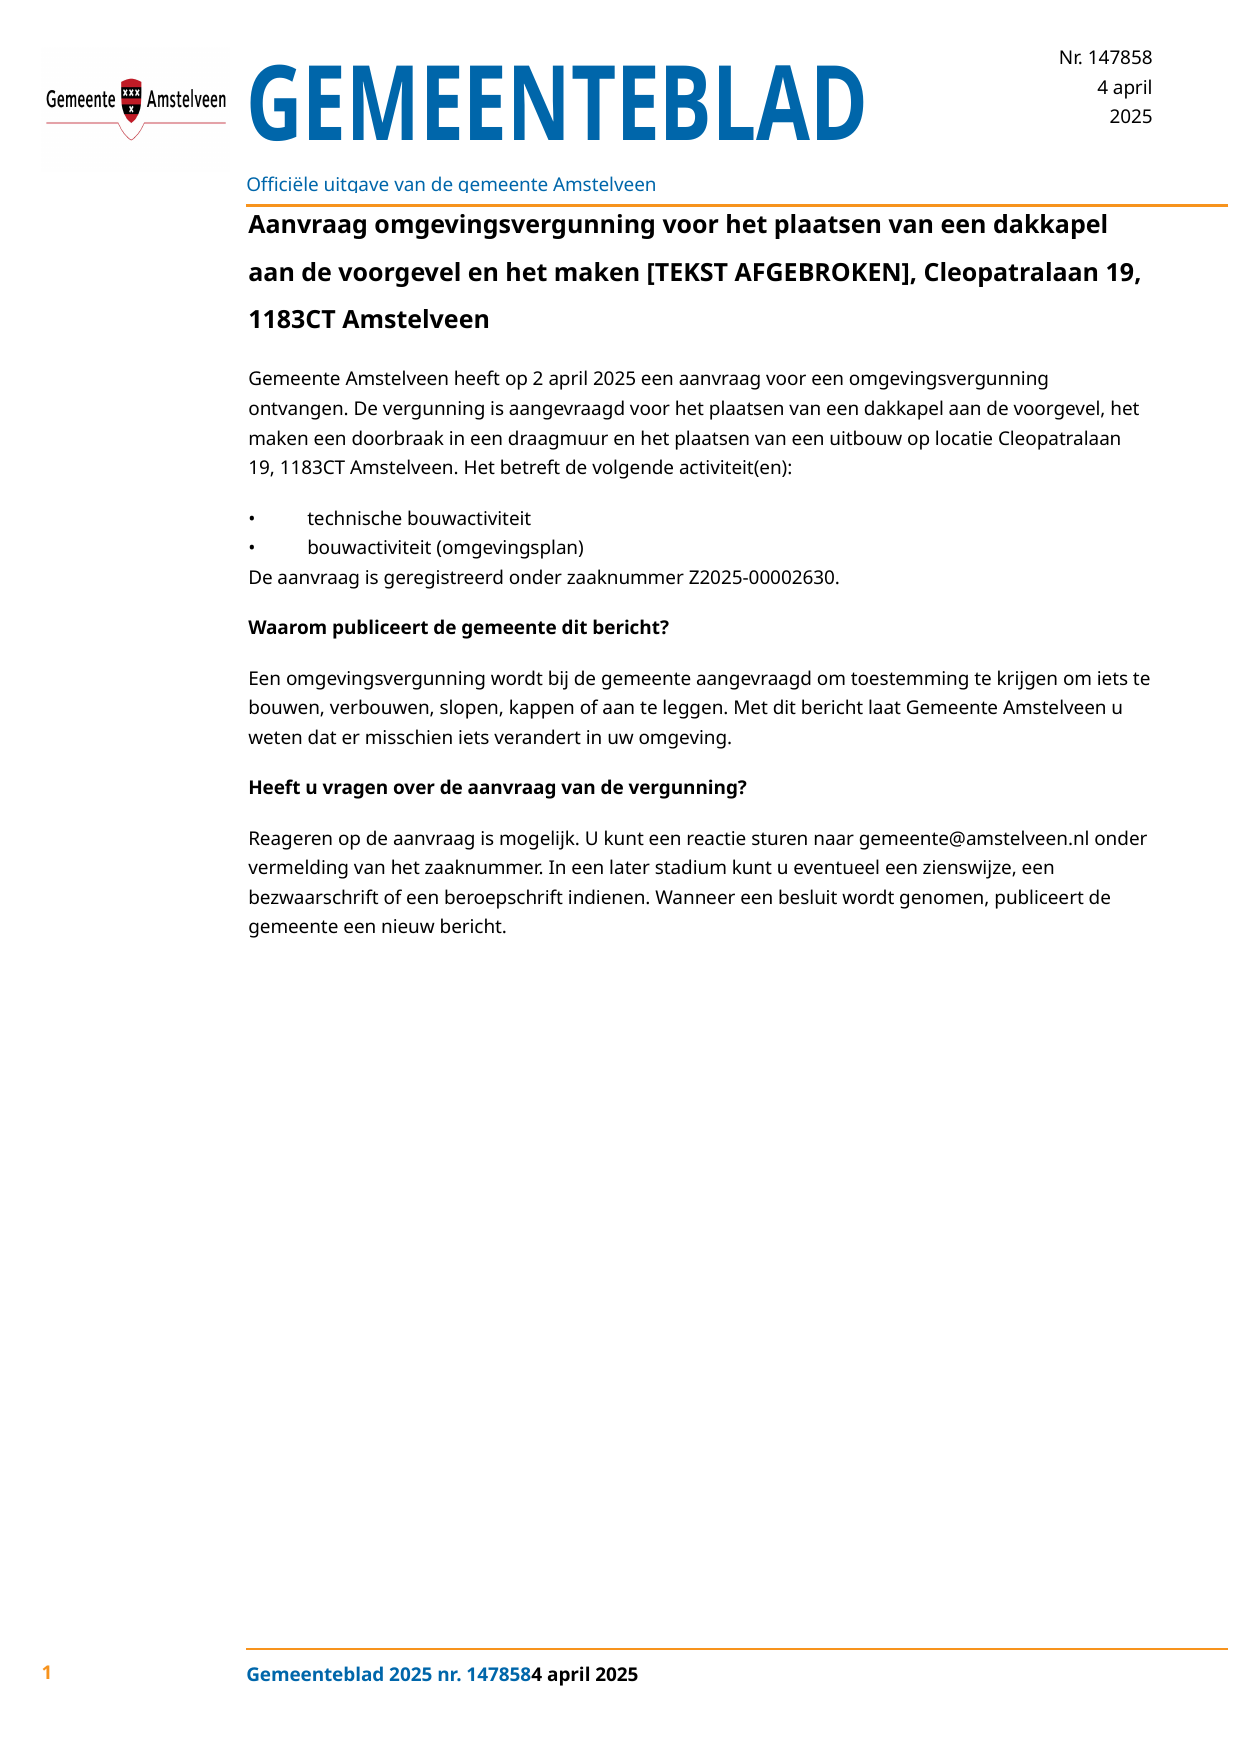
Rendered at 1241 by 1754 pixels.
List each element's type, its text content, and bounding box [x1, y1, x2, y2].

text De aanvraag is geregistreerd onder zaaknummer Z2025-00002630. [248, 564, 1152, 589]
list bouwactiviteit (omgevingsplan) [248, 534, 1152, 560]
text Waarom publiceert de gemeente dit bericht? [248, 614, 1152, 640]
text Reageren op de aanvraag is mogelijk. U kunt een reactie sturen naar gemeente@amstelveen.nl onder vermelding van het zaaknummer. In een later stadium kunt u eventueel een zienswijze, een bezwaarschrift of een beroepschrift indienen. Wanneer een besluit wordt genomen, publiceert de gemeente een nieuw bericht. [248, 825, 1152, 939]
text Gemeente Amstelveen heeft op 2 april 2025 een aanvraag voor een omgevingsvergunning ontvangen. De vergunning is aangevraagd voor het plaatsen van een dakkapel aan de voorgevel, het maken een doorbraak in een draagmuur en het plaatsen van een uitbouw op locatie Cleopatralaan 19, 1183CT Amstelveen. Het betreft de volgende activiteit(en): [248, 366, 1152, 480]
text Aanvraag omgevingsvergunning voor het plaatsen van een dakkapel aan de voorgevel en het maken [TEKST AFGEBROKEN], Cleopatralaan 19, 1183CT Amstelveen [248, 207, 1152, 336]
list technische bouwactiviteit [248, 505, 1152, 530]
picture [41, 47, 231, 172]
text Heeft u vragen over de aanvraag van de vergunning? [248, 774, 1152, 800]
text Een omgevingsvergunning wordt bij de gemeente aangevraagd om toestemming te krijgen om iets te bouwen, verbouwen, slopen, kappen of aan te leggen. Met dit bericht laat Gemeente Amstelveen u weten dat er misschien iets verandert in uw omgeving. [248, 665, 1152, 749]
